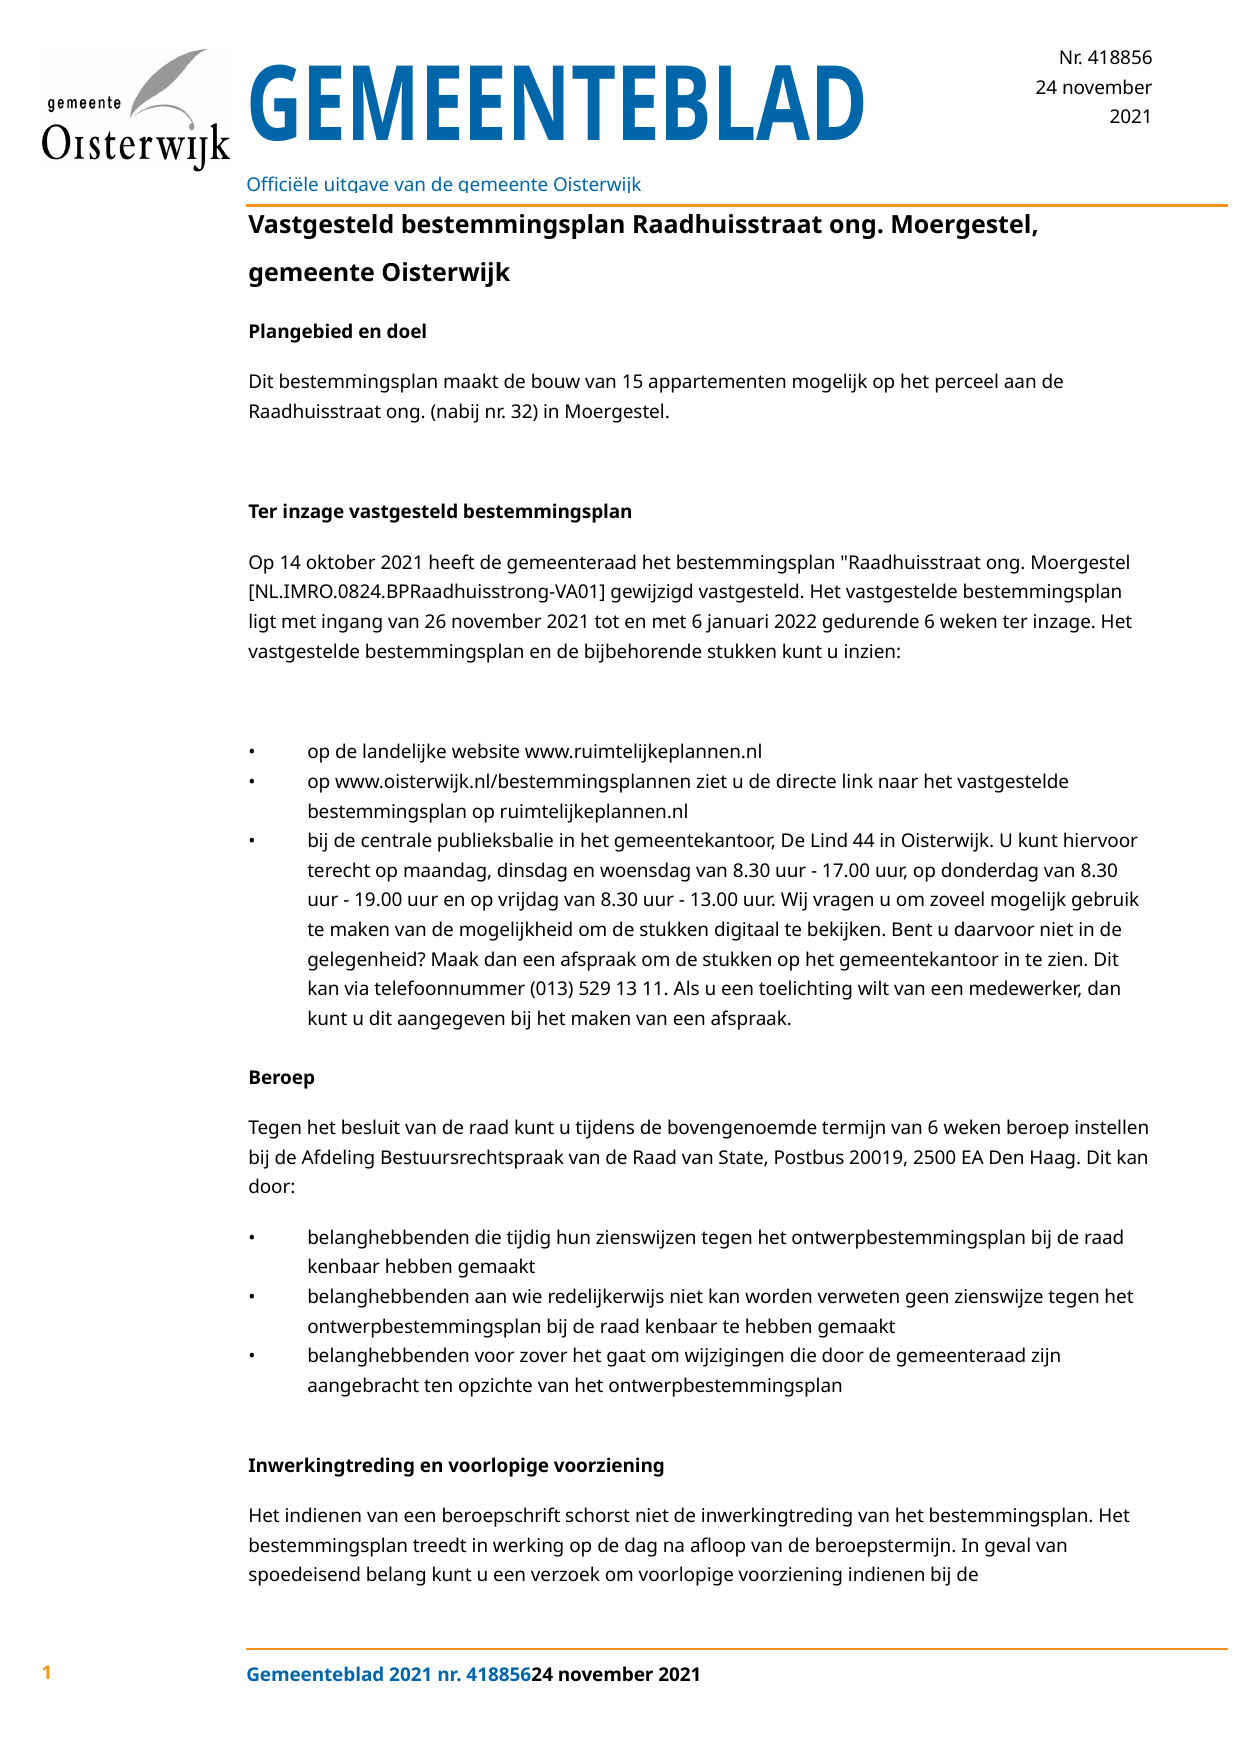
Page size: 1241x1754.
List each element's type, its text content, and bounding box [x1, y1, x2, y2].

list belanghebbenden aan wie redelijkerwijs niet kan worden verweten geen zienswijze tegen het ontwerpbestemmingsplan bij de raad kenbaar te hebben gemaakt [248, 1283, 1152, 1339]
list belanghebbenden voor zover het gaat om wijzigingen die door de gemeenteraad zijn aangebracht ten opzichte van het ontwerpbestemmingsplan [248, 1342, 1152, 1398]
text Dit bestemmingsplan maakt de bouw van 15 appartementen mogelijk op het perceel aan de Raadhuisstraat ong. (nabij nr. 32) in Moergestel. [248, 368, 1152, 424]
list bij de centrale publieksbalie in het gemeentekantoor, De Lind 44 in Oisterwijk. U kunt hiervoor terecht op maandag, dinsdag en woensdag van 8.30 uur - 17.00 uur, op donderdag van 8.30 uur - 19.00 uur en op vrijdag van 8.30 uur - 13.00 uur. Wij vragen u om zoveel mogelijk gebruik te maken van de mogelijkheid om de stukken digitaal te bekijken. Bent u daarvoor niet in de gelegenheid? Maak dan een afspraak om de stukken op het gemeentekantoor in te zien. Dit kan via telefoonnummer (013) 529 13 11. Als u een toelichting wilt van een medewerker, dan kunt u dit aangegeven bij het maken van een afspraak. [248, 827, 1152, 1031]
text Inwerkingtreding en voorlopige voorziening [248, 1452, 1152, 1478]
text Op 14 oktober 2021 heeft de gemeenteraad het bestemmingsplan "Raadhuisstraat ong. Moergestel [NL.IMRO.0824.BPRaadhuisstrong-VA01] gewijzigd vastgesteld. Het vastgestelde bestemmingsplan ligt met ingang van 26 november 2021 tot en met 6 januari 2022 gedurende 6 weken ter inzage. Het vastgestelde bestemmingsplan en de bijbehorende stukken kunt u inzien: [248, 549, 1152, 664]
text Tegen het besluit van de raad kunt u tijdens de bovengenoemde termijn van 6 weken beroep instellen bij de Afdeling Bestuursrechtspraak van de Raad van State, Postbus 20019, 2500 EA Den Haag. Dit kan door: [248, 1114, 1152, 1199]
text Plangebied en doel [248, 318, 1152, 344]
text Het indienen van een beroepschrift schorst niet de inwerkingtreding van het bestemmingsplan. Het bestemmingsplan treedt in werking op de dag na afloop van de beroepstermijn. In geval van spoedeisend belang kunt u een verzoek om voorlopige voorziening indienen bij de [248, 1502, 1152, 1587]
picture [41, 47, 231, 172]
text Ter inzage vastgesteld bestemmingsplan [248, 499, 1152, 524]
text Vastgesteld bestemmingsplan Raadhuisstraat ong. Moergestel, gemeente Oisterwijk [248, 207, 1152, 288]
list op de landelijke website www.ruimtelijkeplannen.nl [248, 739, 1152, 764]
list belanghebbenden die tijdig hun zienswijzen tegen het ontwerpbestemmingsplan bij de raad kenbaar hebben gemaakt [248, 1224, 1152, 1279]
list op www.oisterwijk.nl/bestemmingsplannen ziet u de directe link naar het vastgestelde bestemmingsplan op ruimtelijkeplannen.nl [248, 768, 1152, 824]
text Beroep [248, 1064, 1152, 1090]
